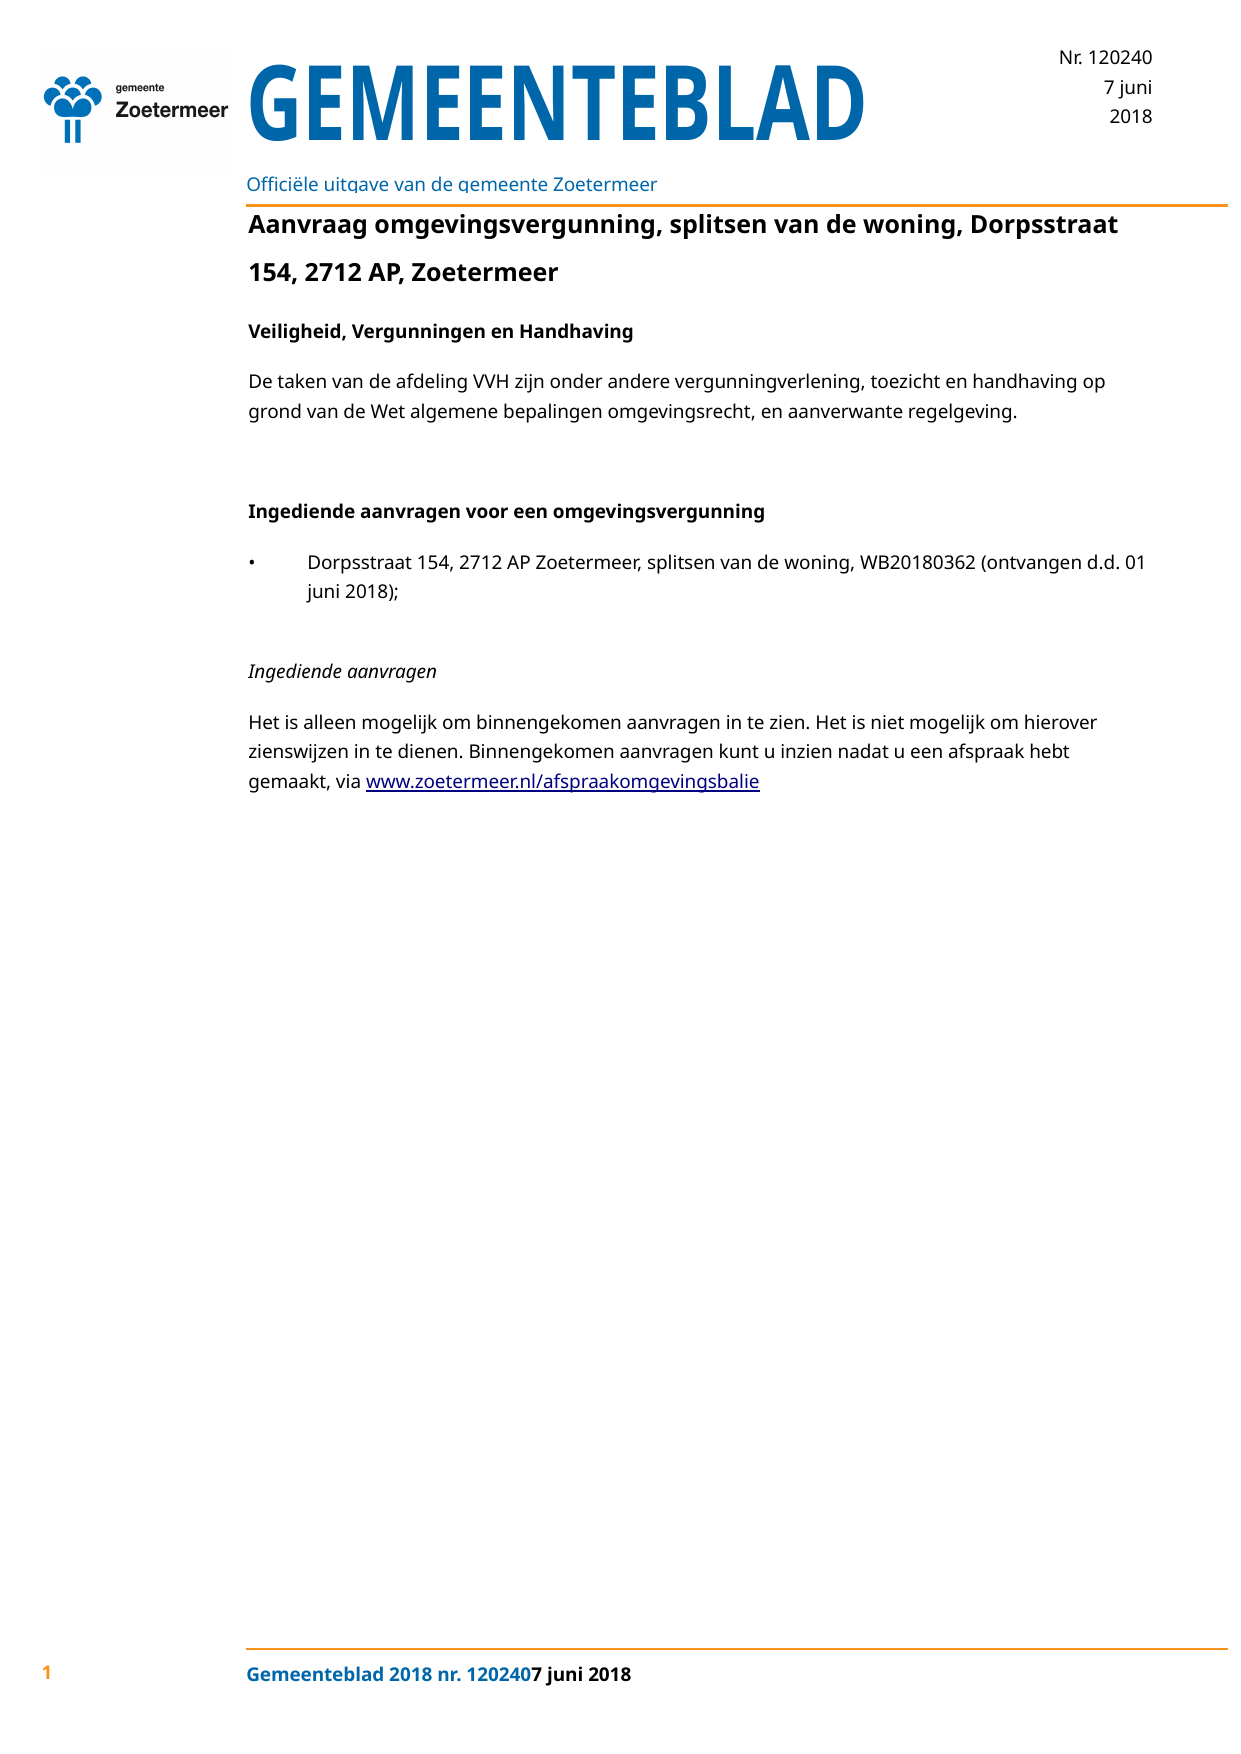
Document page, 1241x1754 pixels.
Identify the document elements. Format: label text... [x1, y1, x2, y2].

picture [41, 47, 231, 172]
text Aanvraag omgevingsvergunning, splitsen van de woning, Dorpsstraat 154, 2712 AP, Zoetermeer [248, 207, 1152, 288]
text Ingediende aanvragen [248, 659, 1152, 684]
text Het is alleen mogelijk om binnengekomen aanvragen in te zien. Het is niet mogelijk om hierover zienswijzen in te dienen. Binnengekomen aanvragen kunt u inzien nadat u een afspraak hebt gemaakt, via www.zoetermeer.nl/afspraakomgevingsbalie [248, 709, 1152, 794]
text Ingediende aanvragen voor een omgevingsvergunning [248, 499, 1152, 524]
text De taken van de afdeling VVH zijn onder andere vergunningverlening, toezicht en handhaving op grond van de Wet algemene bepalingen omgevingsrecht, en aanverwante regelgeving. [248, 368, 1152, 424]
list Dorpsstraat 154, 2712 AP Zoetermeer, splitsen van de woning, WB20180362 (ontvangen d.d. 01 juni 2018); [248, 549, 1152, 604]
text Veiligheid, Vergunningen en Handhaving [248, 318, 1152, 344]
